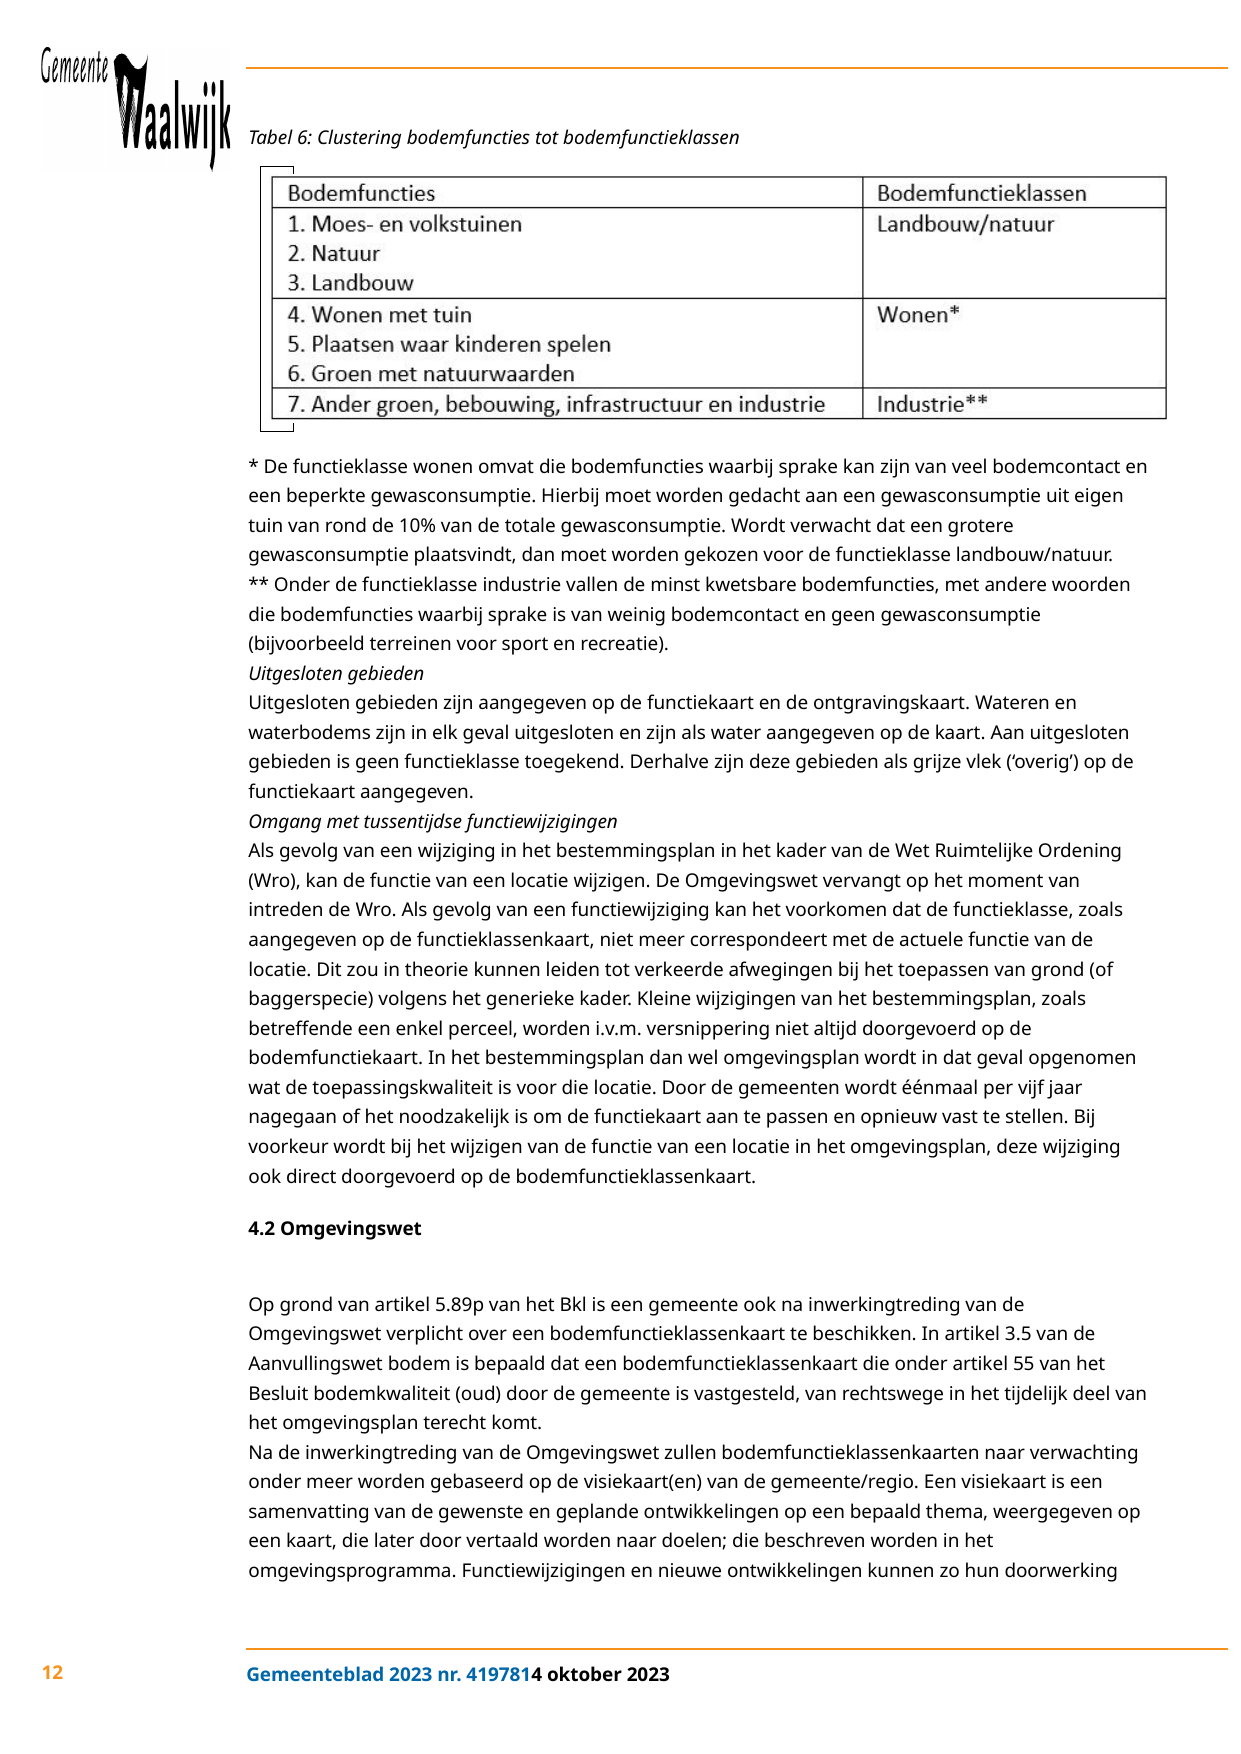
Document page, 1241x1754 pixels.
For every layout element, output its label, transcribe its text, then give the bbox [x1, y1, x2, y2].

text Uitgesloten gebieden zijn aangegeven op de functiekaart en de ontgravingskaart. Wateren en waterbodems zijn in elk geval uitgesloten en zijn als water aangegeven op de kaart. Aan uitgesloten gebieden is geen functieklasse toegekend. Derhalve zijn deze gebieden als grijze vlek (‘overig’) op de functiekaart aangegeven. [248, 689, 1152, 804]
text ** Onder de functieklasse industrie vallen de minst kwetsbare bodemfuncties, met andere woorden die bodemfuncties waarbij sprake is van weinig bodemcontact en geen gewasconsumptie (bijvoorbeeld terreinen voor sport en recreatie). [248, 571, 1152, 656]
text Omgang met tussentijdse functiewijzigingen [248, 808, 1152, 833]
text 4.2 Omgevingswet [248, 1213, 1152, 1242]
picture [268, 174, 1173, 423]
text Uitgesloten gebieden [248, 660, 1152, 686]
picture [41, 47, 231, 172]
text * De functieklasse wonen omvat die bodemfuncties waarbij sprake kan zijn van veel bodemcontact en een beperkte gewasconsumptie. Hierbij moet worden gedacht aan een gewasconsumptie uit eigen tuin van rond de 10% van de totale gewasconsumptie. Wordt verwacht dat een grotere gewasconsumptie plaatsvindt, dan moet worden gekozen voor de functieklasse landbouw/natuur. [248, 453, 1152, 567]
text Na de inwerkingtreding van de Omgevingswet zullen bodemfunctieklassenkaarten naar verwachting onder meer worden gebaseerd op de visiekaart(en) van de gemeente/regio. Een visiekaart is een samenvatting van de gewenste en geplande ontwikkelingen op een bepaald thema, weergegeven op een kaart, die later door vertaald worden naar doelen; die beschreven worden in het omgevingsprogramma. Functiewijzigingen en nieuwe ontwikkelingen kunnen zo hun doorwerking [248, 1439, 1152, 1583]
text Tabel 6: Clustering bodemfuncties tot bodemfunctieklassen [248, 124, 1152, 150]
text Als gevolg van een wijziging in het bestemmingsplan in het kader van de Wet Ruimtelijke Ordening (Wro), kan de functie van een locatie wijzigen. De Omgevingswet vervangt op het moment van intreden de Wro. Als gevolg van een functiewijziging kan het voorkomen dat de functieklasse, zoals aangegeven op de functieklassenkaart, niet meer correspondeert met de actuele functie van de locatie. Dit zou in theorie kunnen leiden tot verkeerde afwegingen bij het toepassen van grond (of baggerspecie) volgens het generieke kader. Kleine wijzigingen van het bestemmingsplan, zoals betreffende een enkel perceel, worden i.v.m. versnippering niet altijd doorgevoerd op de bodemfunctiekaart. In het bestemmingsplan dan wel omgevingsplan wordt in dat geval opgenomen wat de toepassingskwaliteit is voor die locatie. Door de gemeenten wordt éénmaal per vijf jaar nagegaan of het noodzakelijk is om de functiekaart aan te passen en opnieuw vast te stellen. Bij voorkeur wordt bij het wijzigen van de functie van een locatie in het omgevingsplan, deze wijziging ook direct doorgevoerd op de bodemfunctieklassenkaart. [248, 837, 1152, 1188]
text Op grond van artikel 5.89p van het Bkl is een gemeente ook na inwerkingtreding van de Omgevingswet verplicht over een bodemfunctieklassenkaart te beschikken. In artikel 3.5 van de Aanvullingswet bodem is bepaald dat een bodemfunctieklassenkaart die onder artikel 55 van het Besluit bodemkwaliteit (oud) door de gemeente is vastgesteld, van rechtswege in het tijdelijk deel van het omgevingsplan terecht komt. [248, 1291, 1152, 1435]
